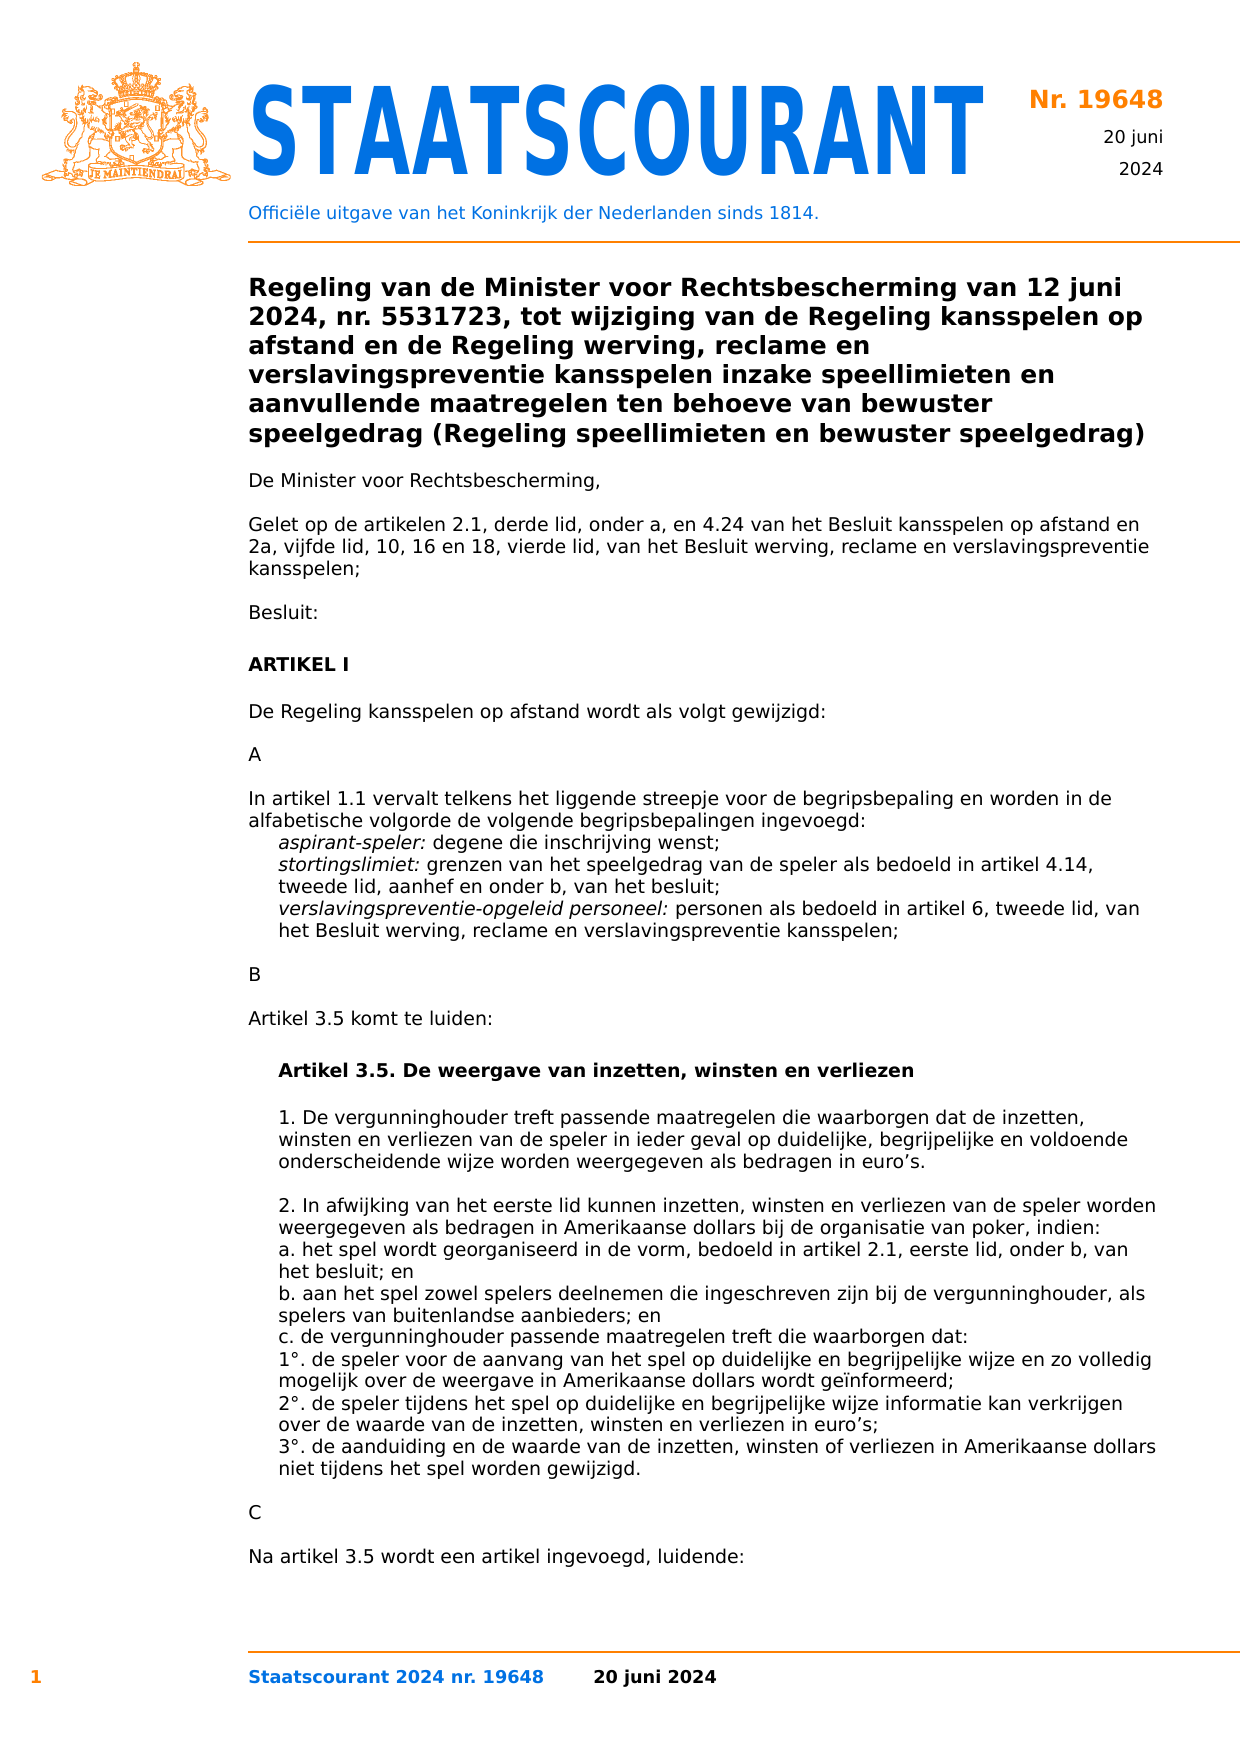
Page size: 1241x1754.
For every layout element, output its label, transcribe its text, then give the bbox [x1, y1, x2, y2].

text Na artikel 3.5 wordt een artikel ingevoegd, luidende: [248, 1546, 1163, 1568]
subtitle Regeling van de Minister voor Rechtsbescherming van 12 juni 2024, nr. 5531723, tot wijziging van de Regeling kansspelen op afstand en de Regeling werving, reclame en verslavingspreventie kansspelen inzake speellimieten en aanvullende maatregelen ten behoeve van bewuster speelgedrag (Regeling speellimieten en bewuster speelgedrag) [248, 273, 1163, 448]
text 1. De vergunninghouder treft passende maatregelen die waarborgen dat de inzetten, winsten en verliezen van de speler in ieder geval op duidelijke, begrijpelijke en voldoende onderscheidende wijze worden weergegeven als bedragen in euro’s. [278, 1107, 1163, 1173]
text c. de vergunninghouder passende maatregelen treft die waarborgen dat: [278, 1326, 1163, 1348]
text 2. In afwijking van het eerste lid kunnen inzetten, winsten en verliezen van de speler worden weergegeven als bedragen in Amerikaanse dollars bij de organisatie van poker, indien: [278, 1194, 1163, 1238]
text A [248, 744, 1163, 766]
text b. aan het spel zowel spelers deelnemen die ingeschreven zijn bij de vergunninghouder, als spelers van buitenlandse aanbieders; en [278, 1282, 1163, 1326]
text De Minister voor Rechtsbescherming, [248, 470, 1163, 492]
text a. het spel wordt georganiseerd in de vorm, bedoeld in artikel 2.1, eerste lid, onder b, van het besluit; en [278, 1238, 1163, 1282]
table_cell Officiële uitgave van het Koninkrijk der Nederlanden sinds 1814. [248, 203, 1240, 241]
text aspirant-speler: degene die inschrijving wenst; [278, 832, 1163, 854]
table_cell 2024 [998, 153, 1240, 203]
text 2°. de speler tijdens het spel op duidelijke en begrijpelijke wijze informatie kan verkrijgen over de waarde van de inzetten, winsten en verliezen in euro’s; [278, 1392, 1163, 1436]
subtitle Artikel 3.5. De weergave van inzetten, winsten en verliezen [278, 1060, 1163, 1082]
text 3°. de aanduiding en de waarde van de inzetten, winsten of verliezen in Amerikaanse dollars niet tijdens het spel worden gewijzigd. [278, 1436, 1163, 1480]
text 1°. de speler voor de aanvang van het spel op duidelijke en begrijpelijke wijze en zo volledig mogelijk over de weergave in Amerikaanse dollars wordt geïnformeerd; [278, 1348, 1163, 1392]
table_header Nr. 19648 [998, 62, 1240, 121]
text In artikel 1.1 vervalt telkens het liggende streepje voor de begripsbepaling en worden in de alfabetische volgorde de volgende begripsbepalingen ingevoegd: [248, 788, 1163, 832]
text De Regeling kansspelen op afstand wordt als volgt gewijzigd: [248, 701, 1163, 722]
table_cell 20 juni [998, 121, 1240, 153]
text Artikel 3.5 komt te luiden: [248, 1008, 1163, 1030]
picture [41, 62, 231, 186]
subtitle ARTIKEL I [248, 653, 1163, 676]
text stortingslimiet: grenzen van het speelgedrag van de speler als bedoeld in artikel 4.14, tweede lid, aanhef en onder b, van het besluit; [278, 854, 1163, 898]
table_header [25, 62, 248, 241]
text Gelet op de artikelen 2.1, derde lid, onder a, en 4.24 van het Besluit kansspelen op afstand en 2a, vijfde lid, 10, 16 en 18, vierde lid, van het Besluit werving, reclame en verslavingspreventie kansspelen; [248, 514, 1163, 580]
text C [248, 1502, 1163, 1524]
text B [248, 964, 1163, 986]
text Besluit: [248, 602, 1163, 623]
table_header STAATSCOURANT [248, 62, 998, 203]
text verslavingspreventie-opgeleid personeel: personen als bedoeld in artikel 6, tweede lid, van het Besluit werving, reclame en verslavingspreventie kansspelen; [278, 898, 1163, 942]
